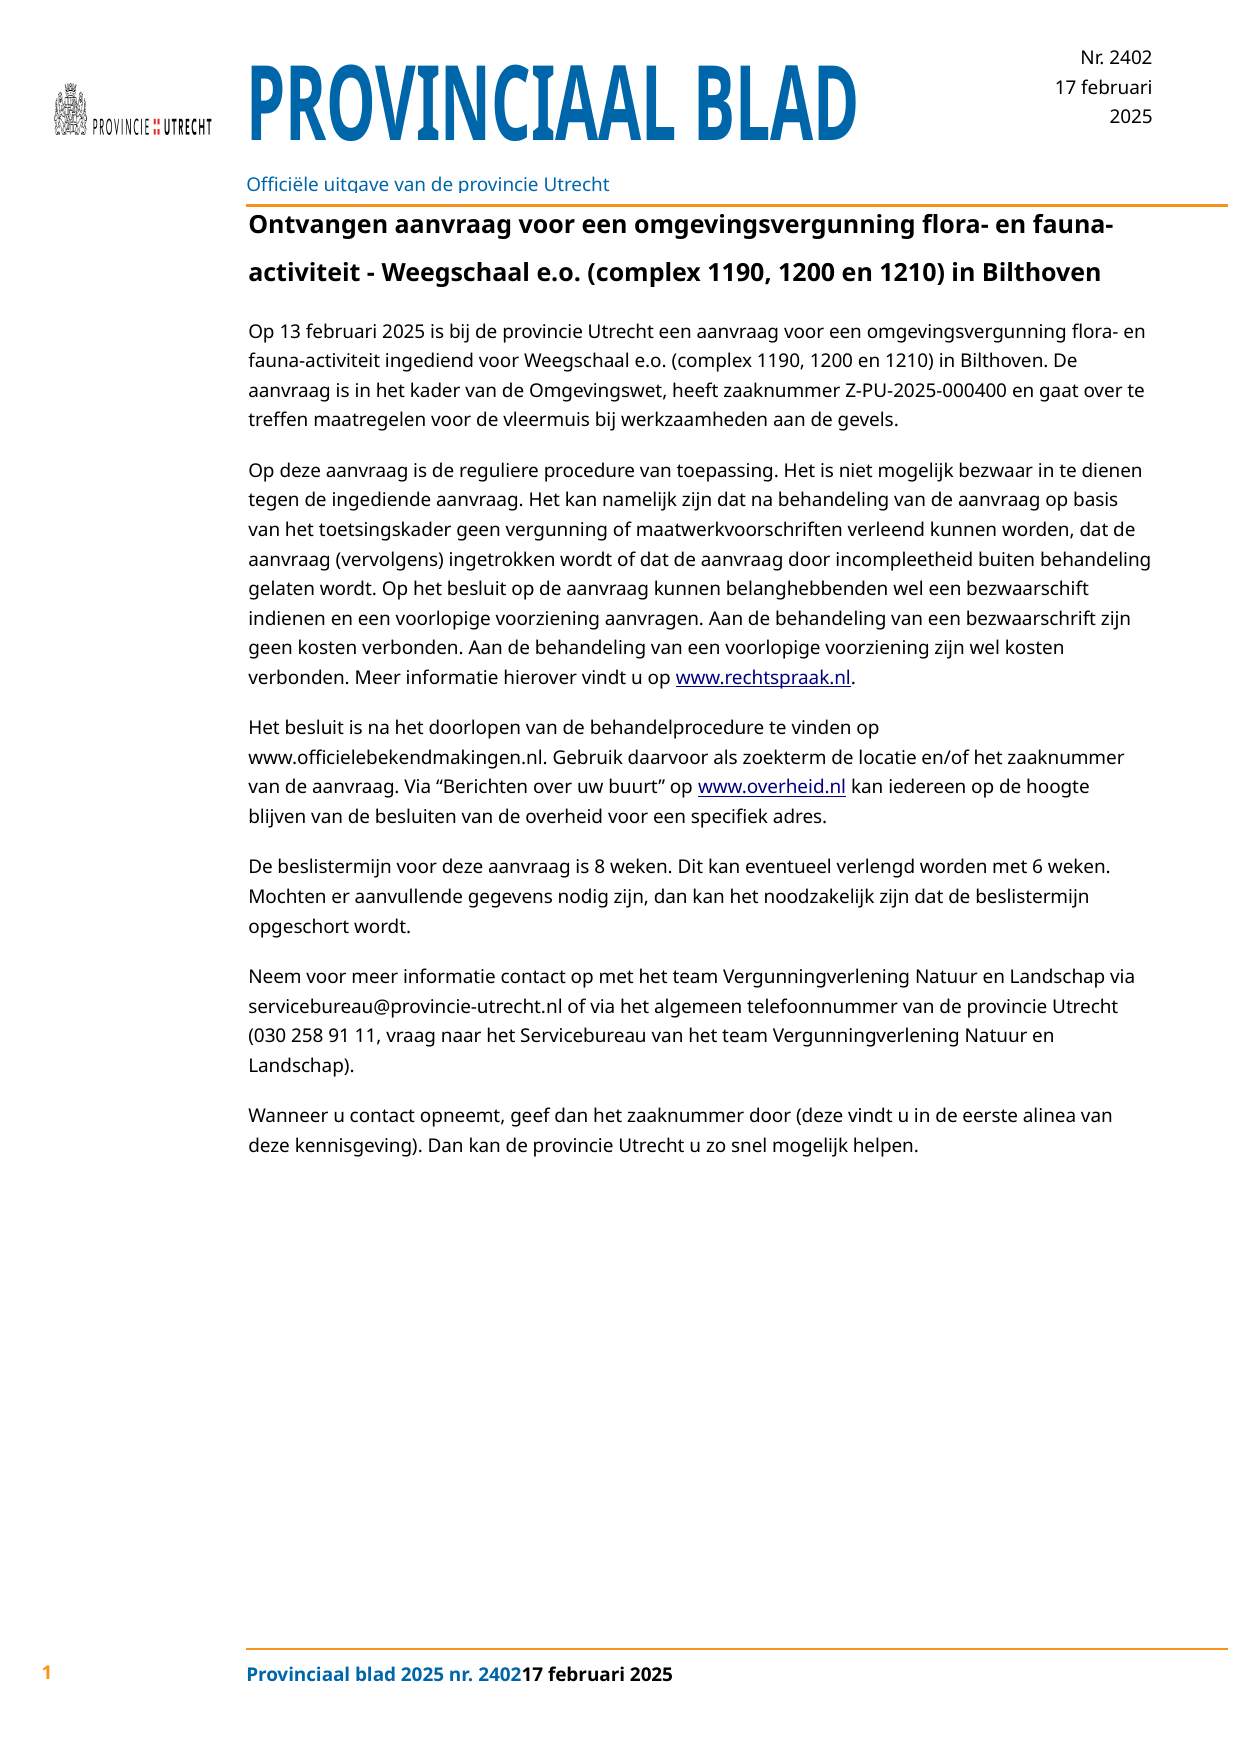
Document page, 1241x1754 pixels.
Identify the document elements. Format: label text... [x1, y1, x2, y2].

text Wanneer u contact opneemt, geef dan het zaaknummer door (deze vindt u in de eerste alinea van deze kennisgeving). Dan kan de provincie Utrecht u zo snel mogelijk helpen. [248, 1102, 1152, 1158]
text Neem voor meer informatie contact op met het team Vergunningverlening Natuur en Landschap via servicebureau@provincie-utrecht.nl of via het algemeen telefoonnummer van de provincie Utrecht (030 258 91 11, vraag naar het Servicebureau van het team Vergunningverlening Natuur en Landschap). [248, 963, 1152, 1078]
text Het besluit is na het doorlopen van de behandelprocedure te vinden op www.officielebekendmakingen.nl. Gebruik daarvoor als zoekterm de locatie en/of het zaaknummer van de aanvraag. Via “Berichten over uw buurt” op www.overheid.nl kan iedereen op de hoogte blijven van de besluiten van de overheid voor een specifiek adres. [248, 714, 1152, 829]
text Op deze aanvraag is de reguliere procedure van toepassing. Het is niet mogelijk bezwaar in te dienen tegen de ingediende aanvraag. Het kan namelijk zijn dat na behandeling van de aanvraag op basis van het toetsingskader geen vergunning of maatwerkvoorschriften verleend kunnen worden, dat de aanvraag (vervolgens) ingetrokken wordt of dat de aanvraag door incompleetheid buiten behandeling gelaten wordt. Op het besluit op de aanvraag kunnen belanghebbenden wel een bezwaarschift indienen en een voorlopige voorziening aanvragen. Aan de behandeling van een bezwaarschrift zijn geen kosten verbonden. Aan de behandeling van een voorlopige voorziening zijn wel kosten verbonden. Meer informatie hierover vindt u op www.rechtspraak.nl. [248, 457, 1152, 690]
text De beslistermijn voor deze aanvraag is 8 weken. Dit kan eventueel verlengd worden met 6 weken. Mochten er aanvullende gegevens nodig zijn, dan kan het noodzakelijk zijn dat de beslistermijn opgeschort wordt. [248, 854, 1152, 939]
picture [41, 47, 231, 172]
text Op 13 februari 2025 is bij de provincie Utrecht een aanvraag voor een omgevingsvergunning flora- en fauna-activiteit ingediend voor Weegschaal e.o. (complex 1190, 1200 en 1210) in Bilthoven. De aanvraag is in het kader van de Omgevingswet, heeft zaaknummer Z-PU-2025-000400 en gaat over te treffen maatregelen voor de vleermuis bij werkzaamheden aan de gevels. [248, 318, 1152, 432]
text Ontvangen aanvraag voor een omgevingsvergunning flora- en fauna-activiteit - Weegschaal e.o. (complex 1190, 1200 en 1210) in Bilthoven [248, 207, 1152, 288]
